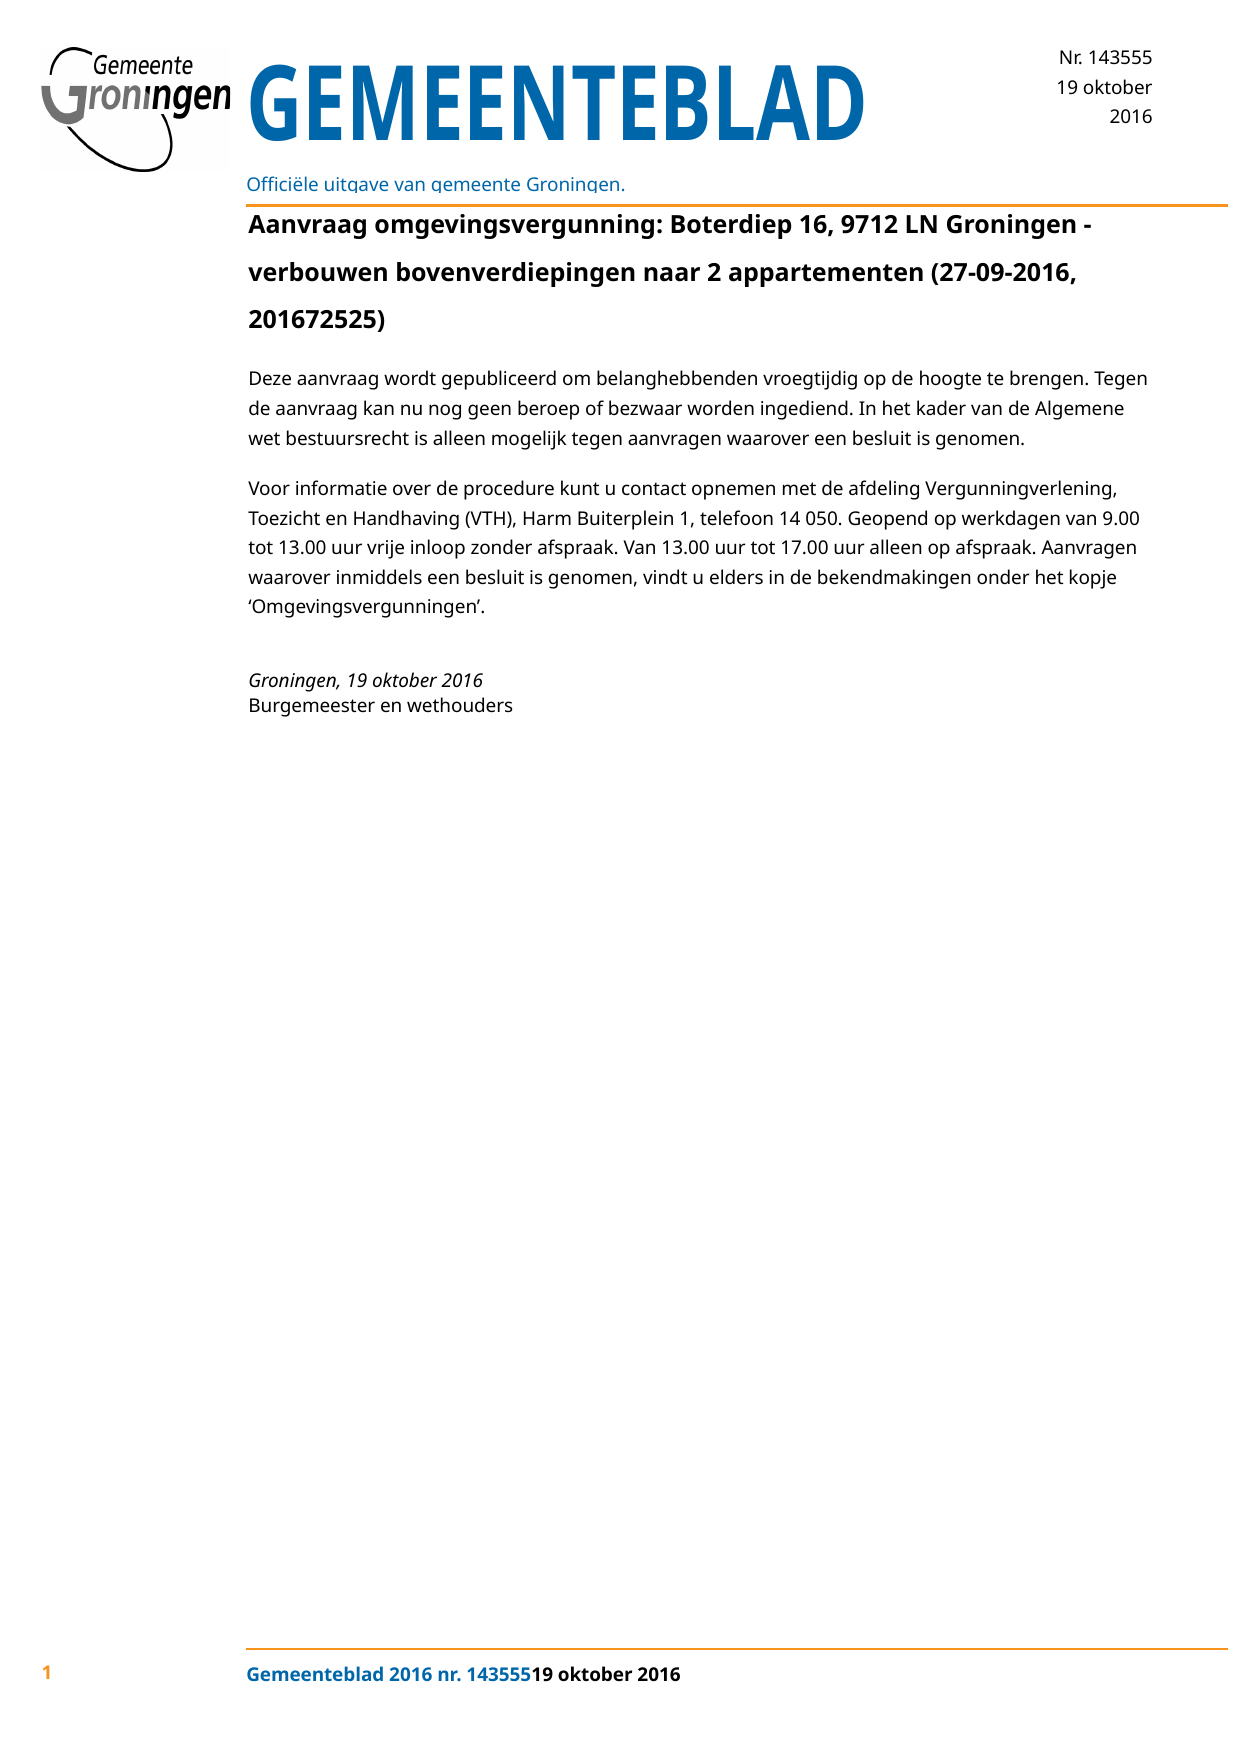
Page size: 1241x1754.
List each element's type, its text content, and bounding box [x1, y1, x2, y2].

text Voor informatie over de procedure kunt u contact opnemen met de afdeling Vergunningverlening, Toezicht en Handhaving (VTH), Harm Buiterplein 1, telefoon 14 050. Geopend op werkdagen van 9.00 tot 13.00 uur vrije inloop zonder afspraak. Van 13.00 uur tot 17.00 uur alleen op afspraak. Aanvragen waarover inmiddels een besluit is genomen, vindt u elders in de bekendmakingen onder het kopje ‘Omgevingsvergunningen’. [248, 475, 1152, 619]
text Burgemeester en wethouders [248, 693, 1152, 718]
text Aanvraag omgevingsvergunning: Boterdiep 16, 9712 LN Groningen - verbouwen bovenverdiepingen naar 2 appartementen (27-09-2016, 201672525) [248, 207, 1152, 336]
text Groningen, 19 oktober 2016 [248, 667, 1152, 693]
text Deze aanvraag wordt gepubliceerd om belanghebbenden vroegtijdig op de hoogte te brengen. Tegen de aanvraag kan nu nog geen beroep of bezwaar worden ingediend. In het kader van de Algemene wet bestuursrecht is alleen mogelijk tegen aanvragen waarover een besluit is genomen. [248, 366, 1152, 450]
picture [41, 47, 231, 172]
